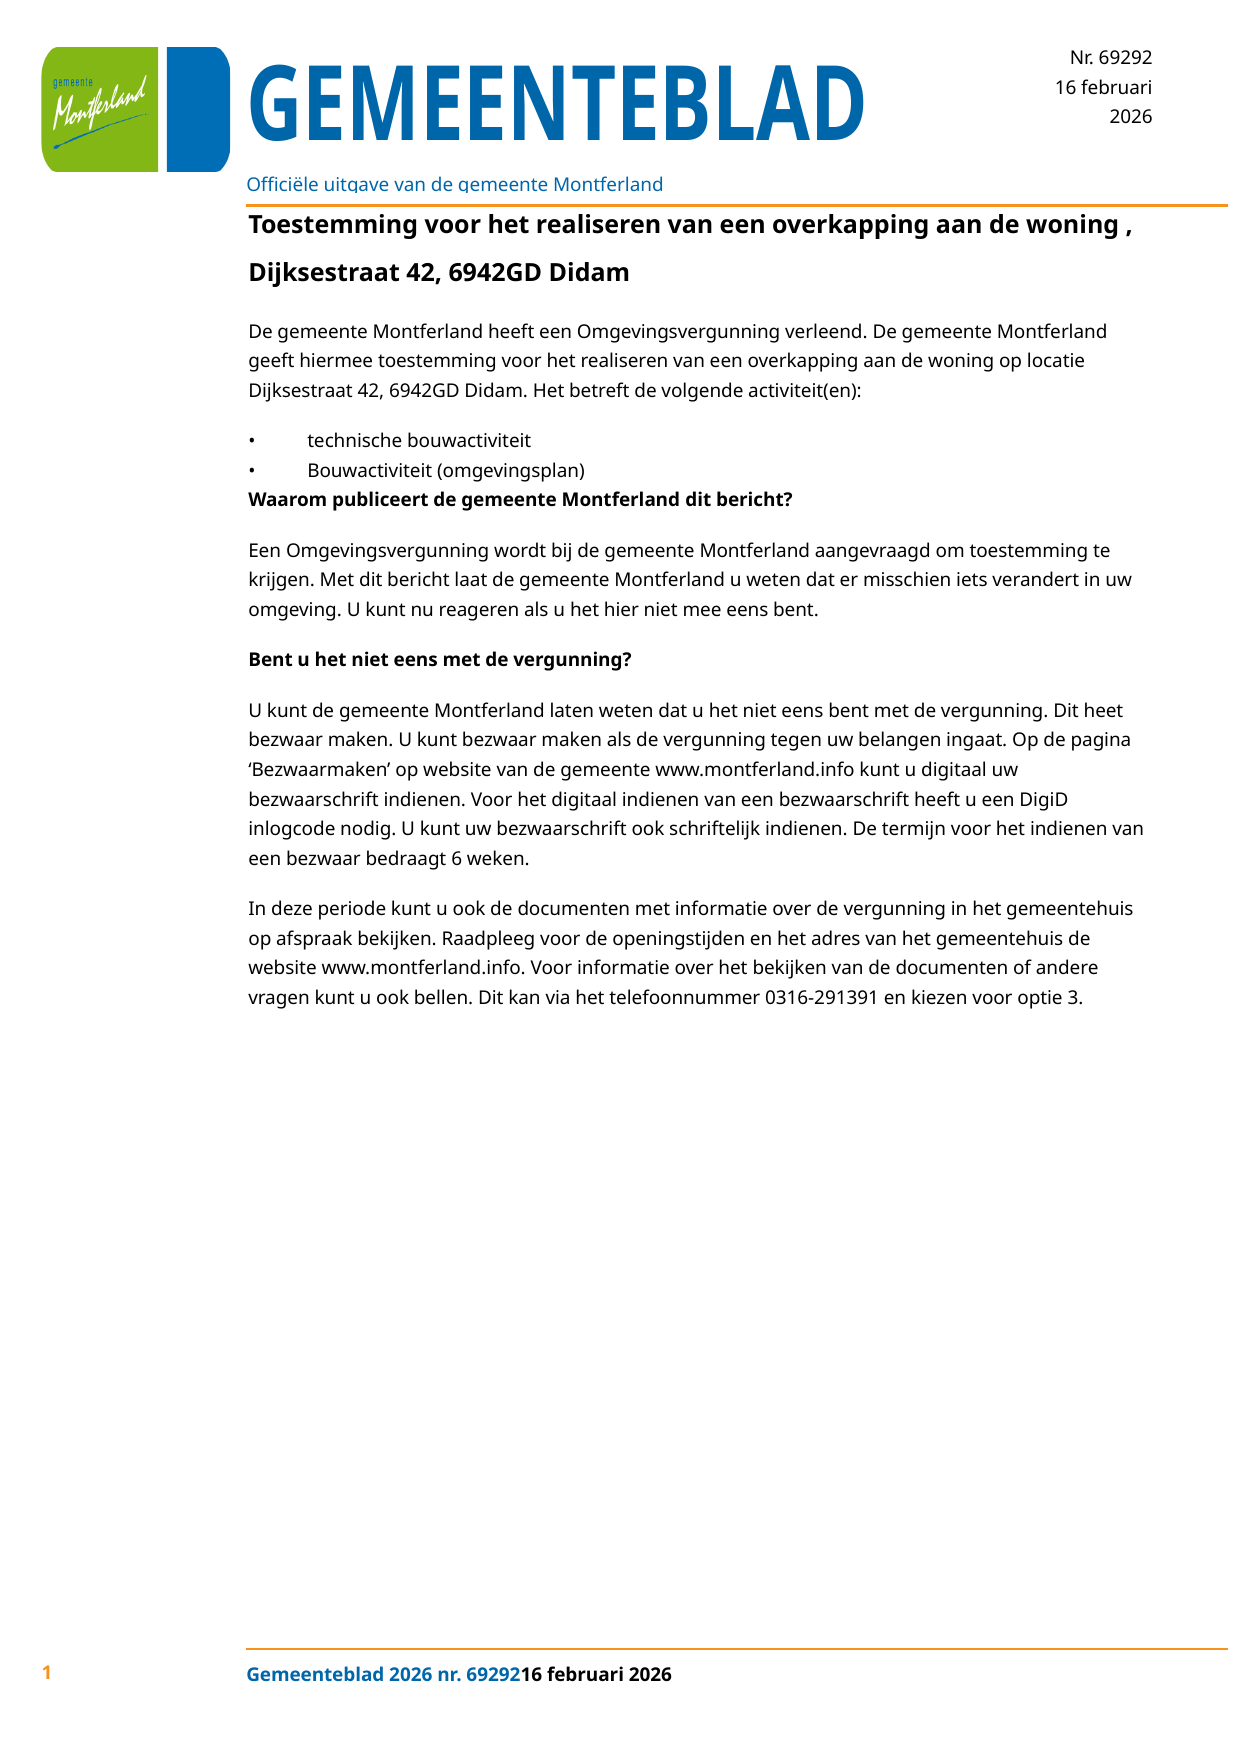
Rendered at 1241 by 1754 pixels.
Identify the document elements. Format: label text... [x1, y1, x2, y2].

picture [41, 47, 231, 172]
list Bouwactiviteit (omgevingsplan) [248, 457, 1152, 483]
text In deze periode kunt u ook de documenten met informatie over de vergunning in het gemeentehuis op afspraak bekijken. Raadpleeg voor de openingstijden en het adres van het gemeentehuis de website www.montferland.info. Voor informatie over het bekijken van de documenten of andere vragen kunt u ook bellen. Dit kan via het telefoonnummer 0316-291391 en kiezen voor optie 3. [248, 895, 1152, 1010]
text Bent u het niet eens met de vergunning? [248, 647, 1152, 672]
text Een Omgevingsvergunning wordt bij de gemeente Montferland aangevraagd om toestemming te krijgen. Met dit bericht laat de gemeente Montferland u weten dat er misschien iets verandert in uw omgeving. U kunt nu reageren als u het hier niet mee eens bent. [248, 537, 1152, 622]
text Toestemming voor het realiseren van een overkapping aan de woning , Dijksestraat 42, 6942GD Didam [248, 207, 1152, 288]
list technische bouwactiviteit [248, 427, 1152, 453]
text U kunt de gemeente Montferland laten weten dat u het niet eens bent met de vergunning. Dit heet bezwaar maken. U kunt bezwaar maken als de vergunning tegen uw belangen ingaat. Op de pagina ‘Bezwaarmaken’ op website van de gemeente www.montferland.info kunt u digitaal uw bezwaarschrift indienen. Voor het digitaal indienen van een bezwaarschrift heeft u een DigiD inlogcode nodig. U kunt uw bezwaarschrift ook schriftelijk indienen. De termijn voor het indienen van een bezwaar bedraagt 6 weken. [248, 697, 1152, 871]
text Waarom publiceert de gemeente Montferland dit bericht? [248, 487, 1152, 512]
text De gemeente Montferland heeft een Omgevingsvergunning verleend. De gemeente Montferland geeft hiermee toestemming voor het realiseren van een overkapping aan de woning op locatie Dijksestraat 42, 6942GD Didam. Het betreft de volgende activiteit(en): [248, 318, 1152, 403]
